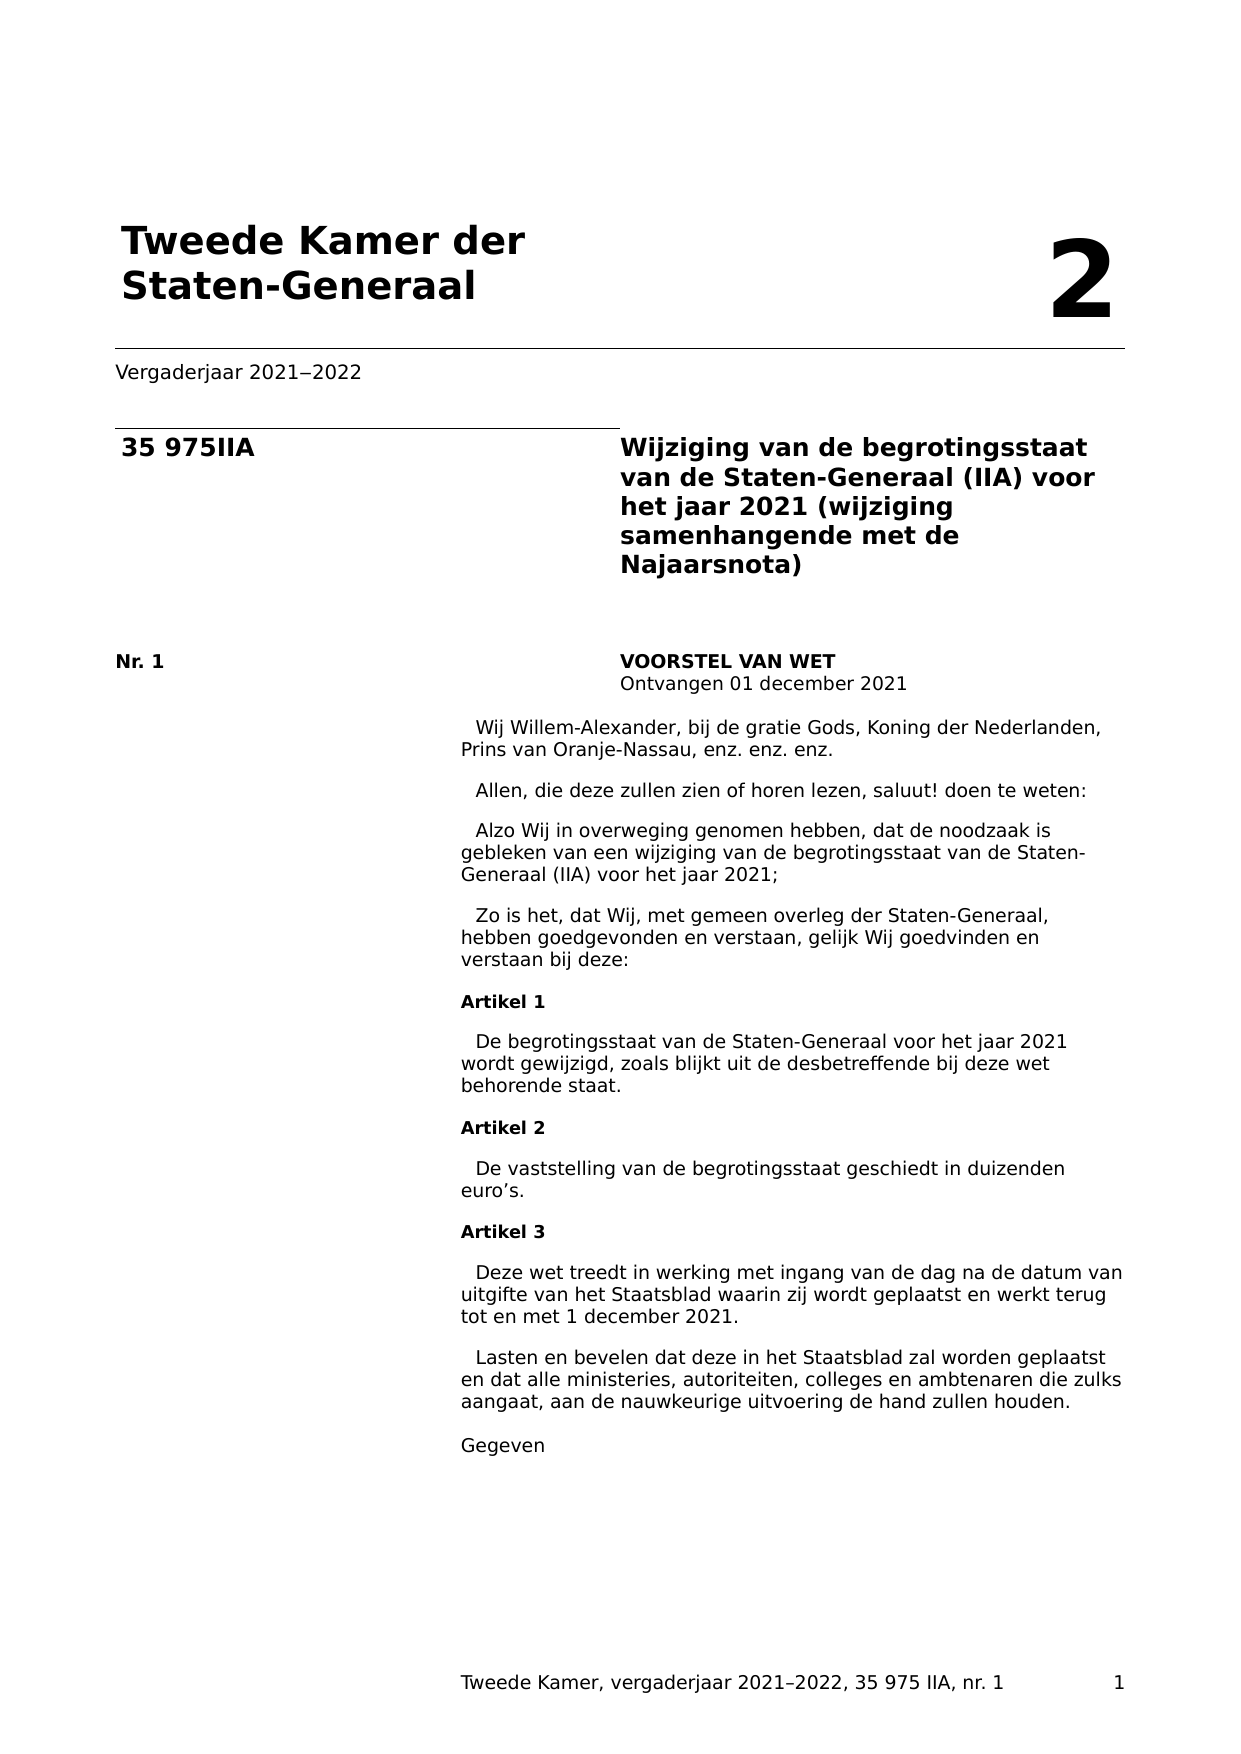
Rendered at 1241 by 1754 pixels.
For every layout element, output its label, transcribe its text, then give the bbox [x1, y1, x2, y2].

title Artikel 1 [461, 990, 1125, 1013]
table_header Voorstel van Wet Ontvangen 01 december 2021 [620, 651, 1125, 717]
table_header Wijziging van de begrotingsstaat van de Staten-Generaal (IIA) voor het jaar 2021 (wijziging samenhangende met de Najaarsnota) [620, 428, 1125, 585]
text Deze wet treedt in werking met ingang van de dag na de datum van uitgifte van het Staatsblad waarin zij wordt geplaatst en werkt terug tot en met 1 december 2021. [461, 1262, 1125, 1328]
text De vaststelling van de begrotingsstaat geschiedt in duizenden euro’s. [461, 1158, 1125, 1202]
table_header 35 975IIA [115, 429, 620, 585]
text Gegeven [461, 1435, 1125, 1457]
text Alzo Wij in overweging genomen hebben, dat de noodzaak is gebleken van een wijziging van de begrotingsstaat van de Staten-Generaal (IIA) voor het jaar 2021; [461, 820, 1125, 886]
table_header Tweede Kamer der Staten-Generaal [115, 213, 620, 348]
text Allen, die deze zullen zien of horen lezen, saluut! doen te weten: [461, 779, 1125, 802]
text De begrotingsstaat van de Staten-Generaal voor het jaar 2021 wordt gewijzigd, zoals blijkt uit de desbetreffende bij deze wet behorende staat. [461, 1031, 1125, 1097]
table_cell Vergaderjaar 2021‒2022 [115, 349, 1125, 384]
table_header 2 [620, 213, 1125, 348]
title Artikel 2 [461, 1116, 1125, 1139]
table_header Nr. 1 [115, 651, 620, 717]
text Lasten en bevelen dat deze in het Staatsblad zal worden geplaatst en dat alle ministeries, autoriteiten, colleges en ambtenaren die zulks aangaat, aan de nauwkeurige uitvoering de hand zullen houden. [461, 1347, 1125, 1413]
text Zo is het, dat Wij, met gemeen overleg der Staten-Generaal, hebben goedgevonden en verstaan, gelijk Wij goedvinden en verstaan bij deze: [461, 905, 1125, 971]
text Wij Willem-Alexander, bij de gratie Gods, Koning der Nederlanden, Prins van Oranje-Nassau, enz. enz. enz. [461, 717, 1125, 761]
title Artikel 3 [461, 1220, 1125, 1243]
